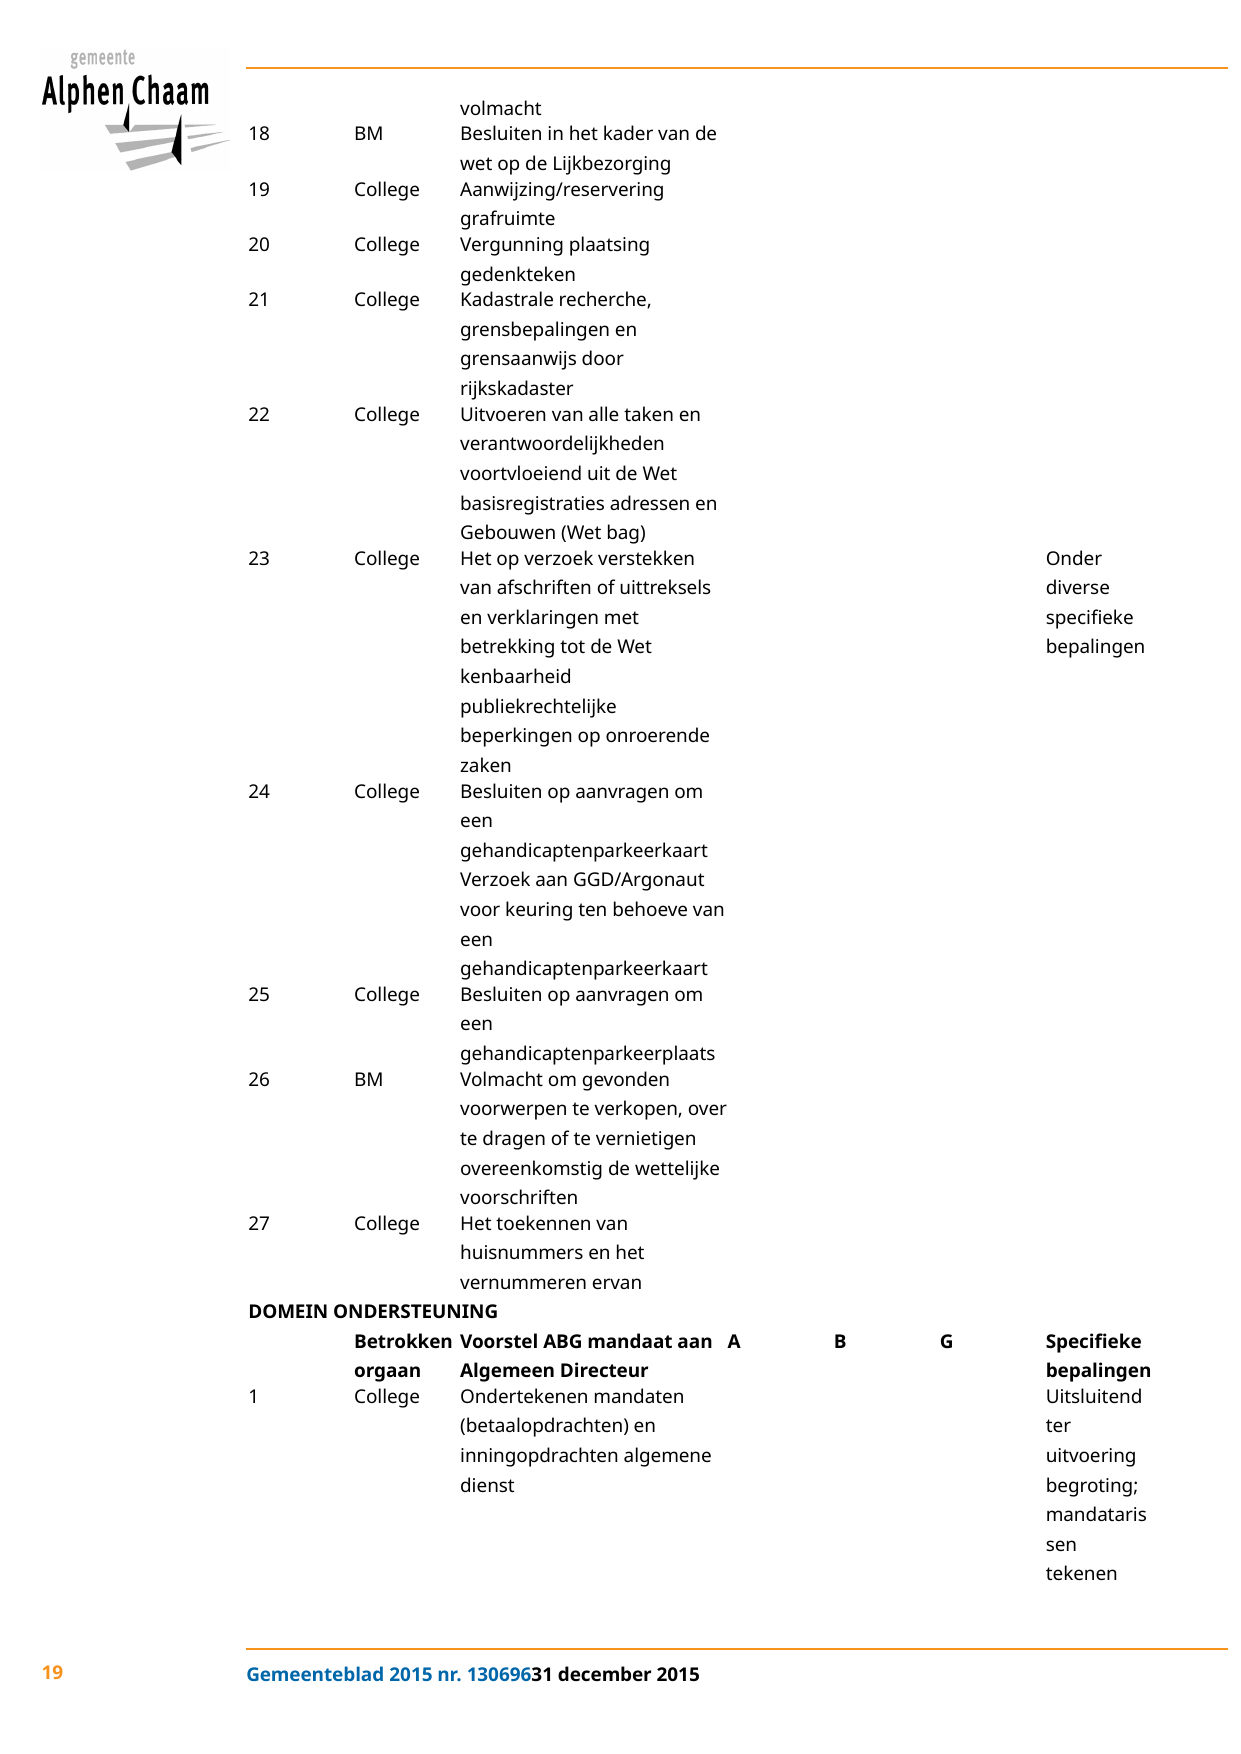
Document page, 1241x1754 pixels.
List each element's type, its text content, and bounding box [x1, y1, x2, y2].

table_cell [834, 231, 939, 286]
table_cell Uitsluitend ter uitvoering begroting; mandatarissen tekenen [1046, 1383, 1152, 1586]
table_cell [728, 1210, 833, 1295]
table_cell [1046, 95, 1152, 121]
table_cell [728, 401, 833, 545]
table_cell College [354, 778, 460, 981]
table_cell [940, 176, 1046, 231]
table_cell 1 [248, 1383, 354, 1586]
table_cell BM [354, 1066, 460, 1210]
table_cell Besluiten op aanvragen om een gehandicaptenparkeerkaart Verzoek aan GGD/Argonaut voor keuring ten behoeve van een gehandicaptenparkeerkaart [460, 778, 727, 981]
table_cell [728, 286, 833, 401]
table_cell [940, 231, 1046, 286]
table_cell [1046, 1210, 1152, 1295]
table_cell Besluiten in het kader van de wet op de Lijkbezorging [460, 121, 727, 176]
table_cell [1046, 121, 1152, 176]
table_cell [728, 176, 833, 231]
table_cell [940, 545, 1046, 778]
table_cell Aanwijzing/reservering grafruimte [460, 176, 727, 231]
table_cell 18 [248, 121, 354, 176]
table_cell [940, 401, 1046, 545]
table_cell [834, 545, 939, 778]
table_header Voorstel ABG mandaat aan Algemeen Directeur [460, 1328, 727, 1383]
table_cell College [354, 401, 460, 545]
table_cell [940, 1066, 1046, 1210]
table_header A [728, 1328, 833, 1383]
picture [41, 47, 231, 172]
table_cell volmacht [460, 95, 727, 121]
table_cell Het op verzoek verstekken van afschriften of uittreksels en verklaringen met betrekking tot de Wet kenbaarheid publiekrechtelijke beperkingen op onroerende zaken [460, 545, 727, 778]
table_cell [728, 545, 833, 778]
table_cell [1046, 1066, 1152, 1210]
table_cell [354, 95, 460, 121]
table_cell [1046, 176, 1152, 231]
table_header G [940, 1328, 1046, 1383]
table_cell College [354, 1210, 460, 1295]
table_cell [1046, 981, 1152, 1066]
table_cell Onder diverse specifieke bepalingen [1046, 545, 1152, 778]
table_cell [728, 231, 833, 286]
table_cell Volmacht om gevonden voorwerpen te verkopen, over te dragen of te vernietigen overeenkomstig de wettelijke voorschriften [460, 1066, 727, 1210]
table_cell College [354, 545, 460, 778]
table_cell [940, 778, 1046, 981]
table_cell [1046, 401, 1152, 545]
table_cell [834, 1210, 939, 1295]
table_cell 25 [248, 981, 354, 1066]
table_cell College [354, 981, 460, 1066]
table_cell College [354, 231, 460, 286]
table_cell [834, 1383, 939, 1586]
table_cell [728, 1066, 833, 1210]
table_cell [1046, 778, 1152, 981]
table_cell [834, 778, 939, 981]
table_header B [834, 1328, 939, 1383]
table_cell 23 [248, 545, 354, 778]
table_cell 21 [248, 286, 354, 401]
table_cell Vergunning plaatsing gedenkteken [460, 231, 727, 286]
table_cell 26 [248, 1066, 354, 1210]
table_cell [1046, 286, 1152, 401]
table_cell Het toekennen van huisnummers en het vernummeren ervan [460, 1210, 727, 1295]
text DOMEIN ONDERSTEUNING [248, 1298, 1152, 1324]
table_cell Besluiten op aanvragen om een gehandicaptenparkeerplaats [460, 981, 727, 1066]
table_cell [728, 121, 833, 176]
table_header [248, 1328, 354, 1383]
table_cell BM [354, 121, 460, 176]
table_cell Kadastrale recherche, grensbepalingen en grensaanwijs door rijkskadaster [460, 286, 727, 401]
table_cell [834, 286, 939, 401]
table_cell [834, 176, 939, 231]
table_cell College [354, 176, 460, 231]
table_cell [940, 286, 1046, 401]
table_cell [248, 95, 354, 121]
table_cell [940, 121, 1046, 176]
table_cell [834, 401, 939, 545]
table_cell [728, 778, 833, 981]
table_cell 27 [248, 1210, 354, 1295]
table_cell 24 [248, 778, 354, 981]
table_cell [834, 121, 939, 176]
table_cell [940, 1383, 1046, 1586]
table_header Specifieke bepalingen [1046, 1328, 1152, 1383]
table_cell 22 [248, 401, 354, 545]
table_cell College [354, 286, 460, 401]
table_cell [834, 981, 939, 1066]
table_cell [728, 95, 833, 121]
table_header Betrokken orgaan [354, 1328, 460, 1383]
table_cell [940, 1210, 1046, 1295]
table_cell [728, 1383, 833, 1586]
table_cell [940, 95, 1046, 121]
table_cell 20 [248, 231, 354, 286]
table_cell Uitvoeren van alle taken en verantwoordelijkheden voortvloeiend uit de Wet basisregistraties adressen en Gebouwen (Wet bag) [460, 401, 727, 545]
table_cell [728, 981, 833, 1066]
table_cell Ondertekenen mandaten (betaalopdrachten) en inningopdrachten algemene dienst [460, 1383, 727, 1586]
table_cell [1046, 231, 1152, 286]
table_cell College [354, 1383, 460, 1586]
table_cell [834, 95, 939, 121]
table_cell [834, 1066, 939, 1210]
table_cell 19 [248, 176, 354, 231]
table_cell [940, 981, 1046, 1066]
